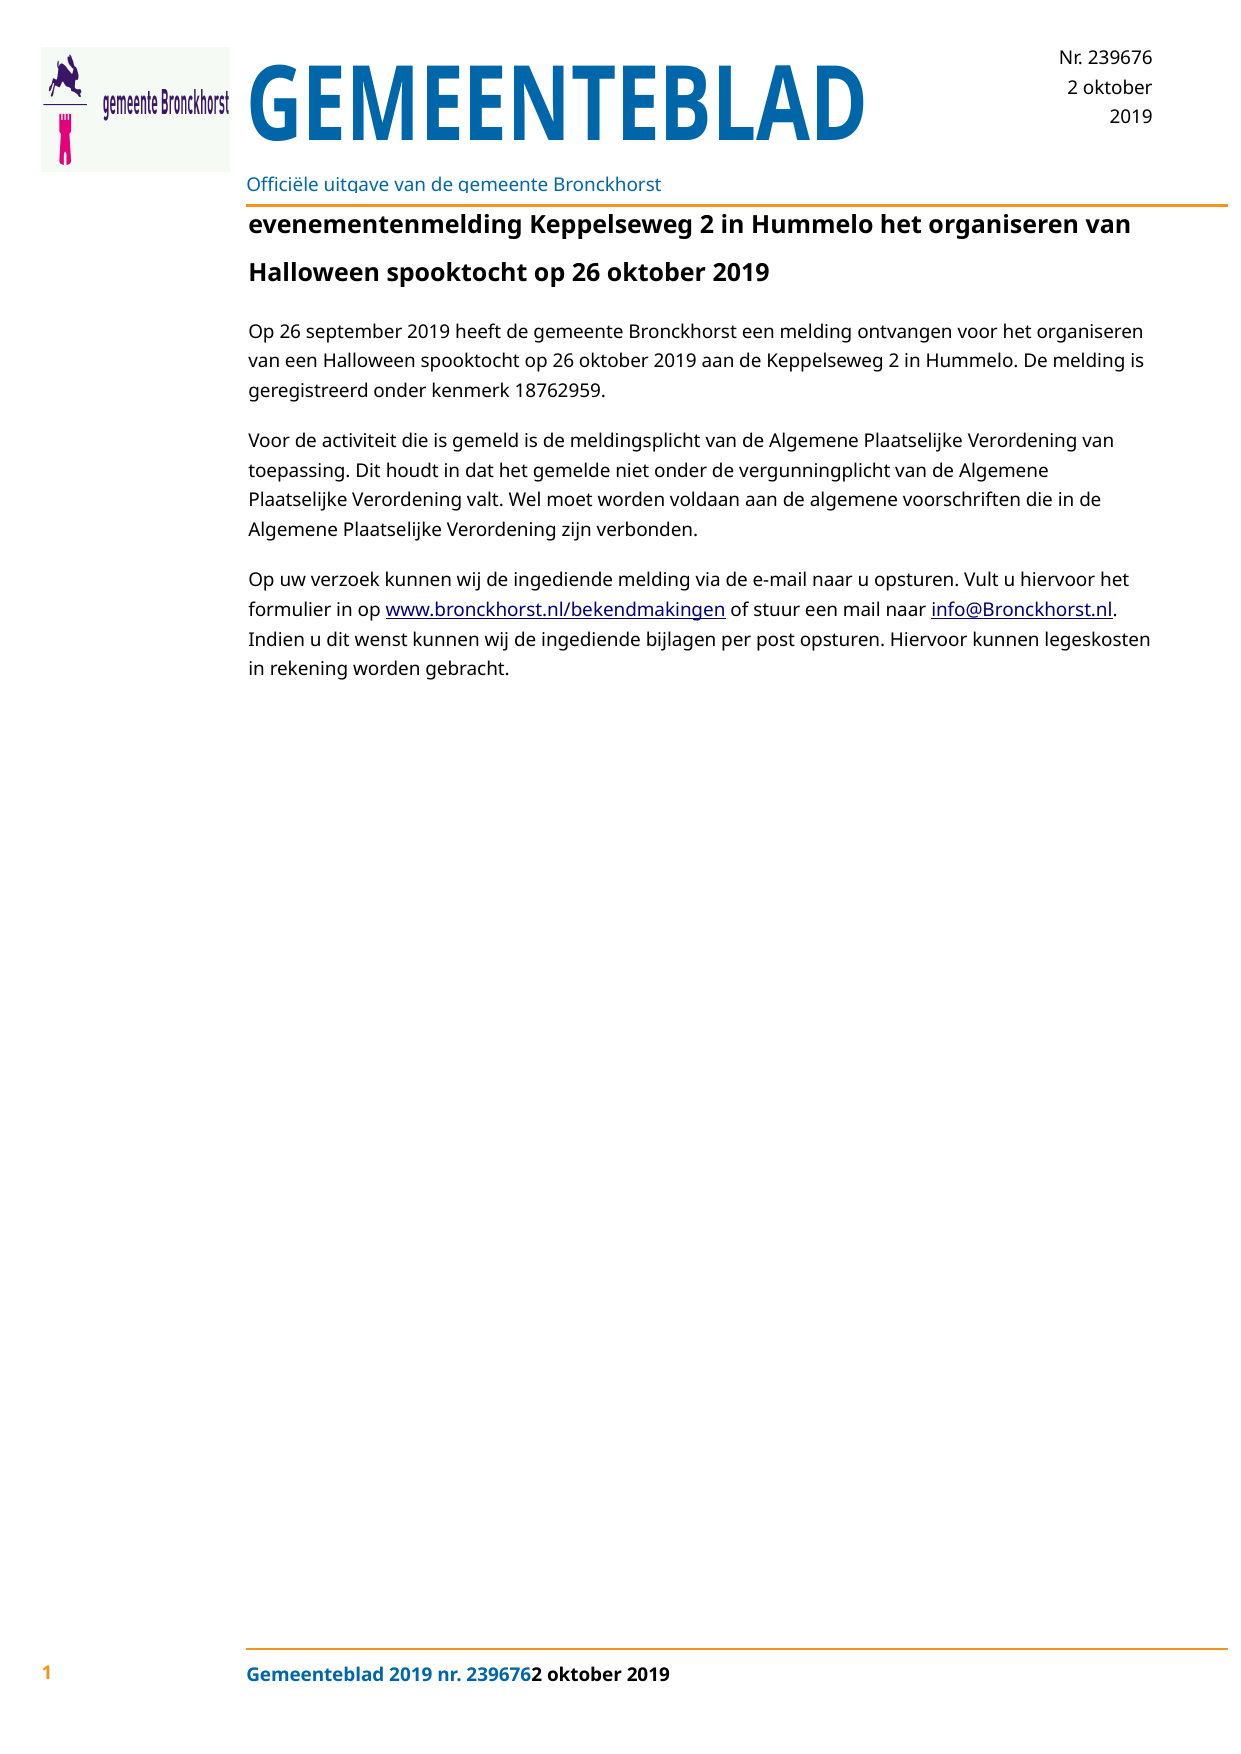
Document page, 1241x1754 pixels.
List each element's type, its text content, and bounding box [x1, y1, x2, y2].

text Voor de activiteit die is gemeld is de meldingsplicht van de Algemene Plaatselijke Verordening van toepassing. Dit houdt in dat het gemelde niet onder de vergunningplicht van de Algemene Plaatselijke Verordening valt. Wel moet worden voldaan aan de algemene voorschriften die in de Algemene Plaatselijke Verordening zijn verbonden. [248, 427, 1152, 542]
text evenementenmelding Keppelseweg 2 in Hummelo het organiseren van Halloween spooktocht op 26 oktober 2019 [248, 207, 1152, 288]
picture [41, 47, 231, 172]
text Op 26 september 2019 heeft de gemeente Bronckhorst een melding ontvangen voor het organiseren van een Halloween spooktocht op 26 oktober 2019 aan de Keppelseweg 2 in Hummelo. De melding is geregistreerd onder kenmerk 18762959. [248, 318, 1152, 403]
text Op uw verzoek kunnen wij de ingediende melding via de e-mail naar u opsturen. Vult u hiervoor het formulier in op www.bronckhorst.nl/bekendmakingen of stuur een mail naar info@Bronckhorst.nl. Indien u dit wenst kunnen wij de ingediende bijlagen per post opsturen. Hiervoor kunnen legeskosten in rekening worden gebracht. [248, 567, 1152, 681]
